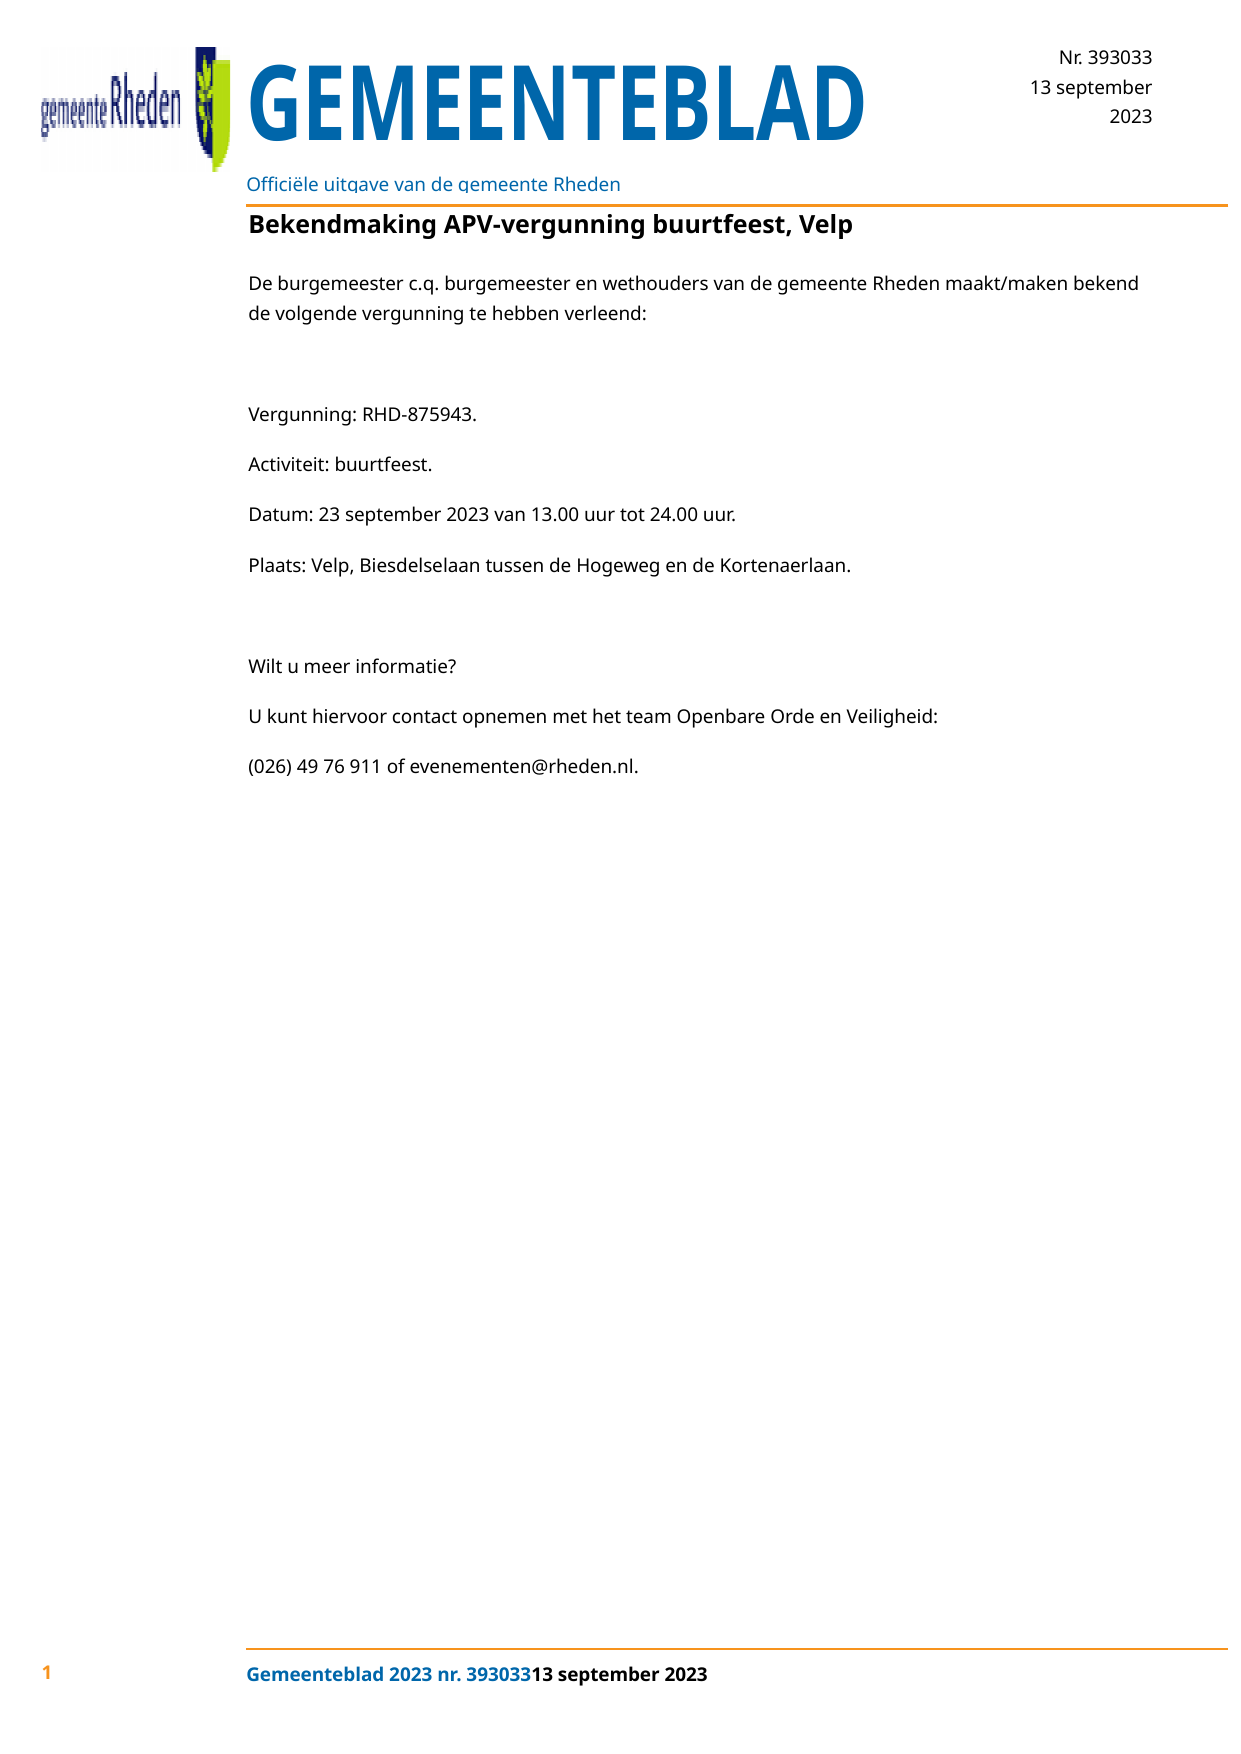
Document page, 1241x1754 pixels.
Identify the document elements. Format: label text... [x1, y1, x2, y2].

text Datum: 23 september 2023 van 13.00 uur tot 24.00 uur. [248, 502, 1152, 527]
text U kunt hiervoor contact opnemen met het team Openbare Orde en Veiligheid: [248, 703, 1152, 729]
text Activiteit: buurtfeest. [248, 451, 1152, 477]
text Bekendmaking APV-vergunning buurtfeest, Velp [248, 207, 1152, 241]
text De burgemeester c.q. burgemeester en wethouders van de gemeente Rheden maakt/maken bekend de volgende vergunning te hebben verleend: [248, 270, 1152, 326]
text Wilt u meer informatie? [248, 653, 1152, 678]
text Vergunning: RHD-875943. [248, 401, 1152, 426]
text (026) 49 76 911 of evenementen@rheden.nl. [248, 754, 1152, 779]
picture [41, 47, 231, 172]
text Plaats: Velp, Biesdelselaan tussen de Hogeweg en de Kortenaerlaan. [248, 552, 1152, 578]
